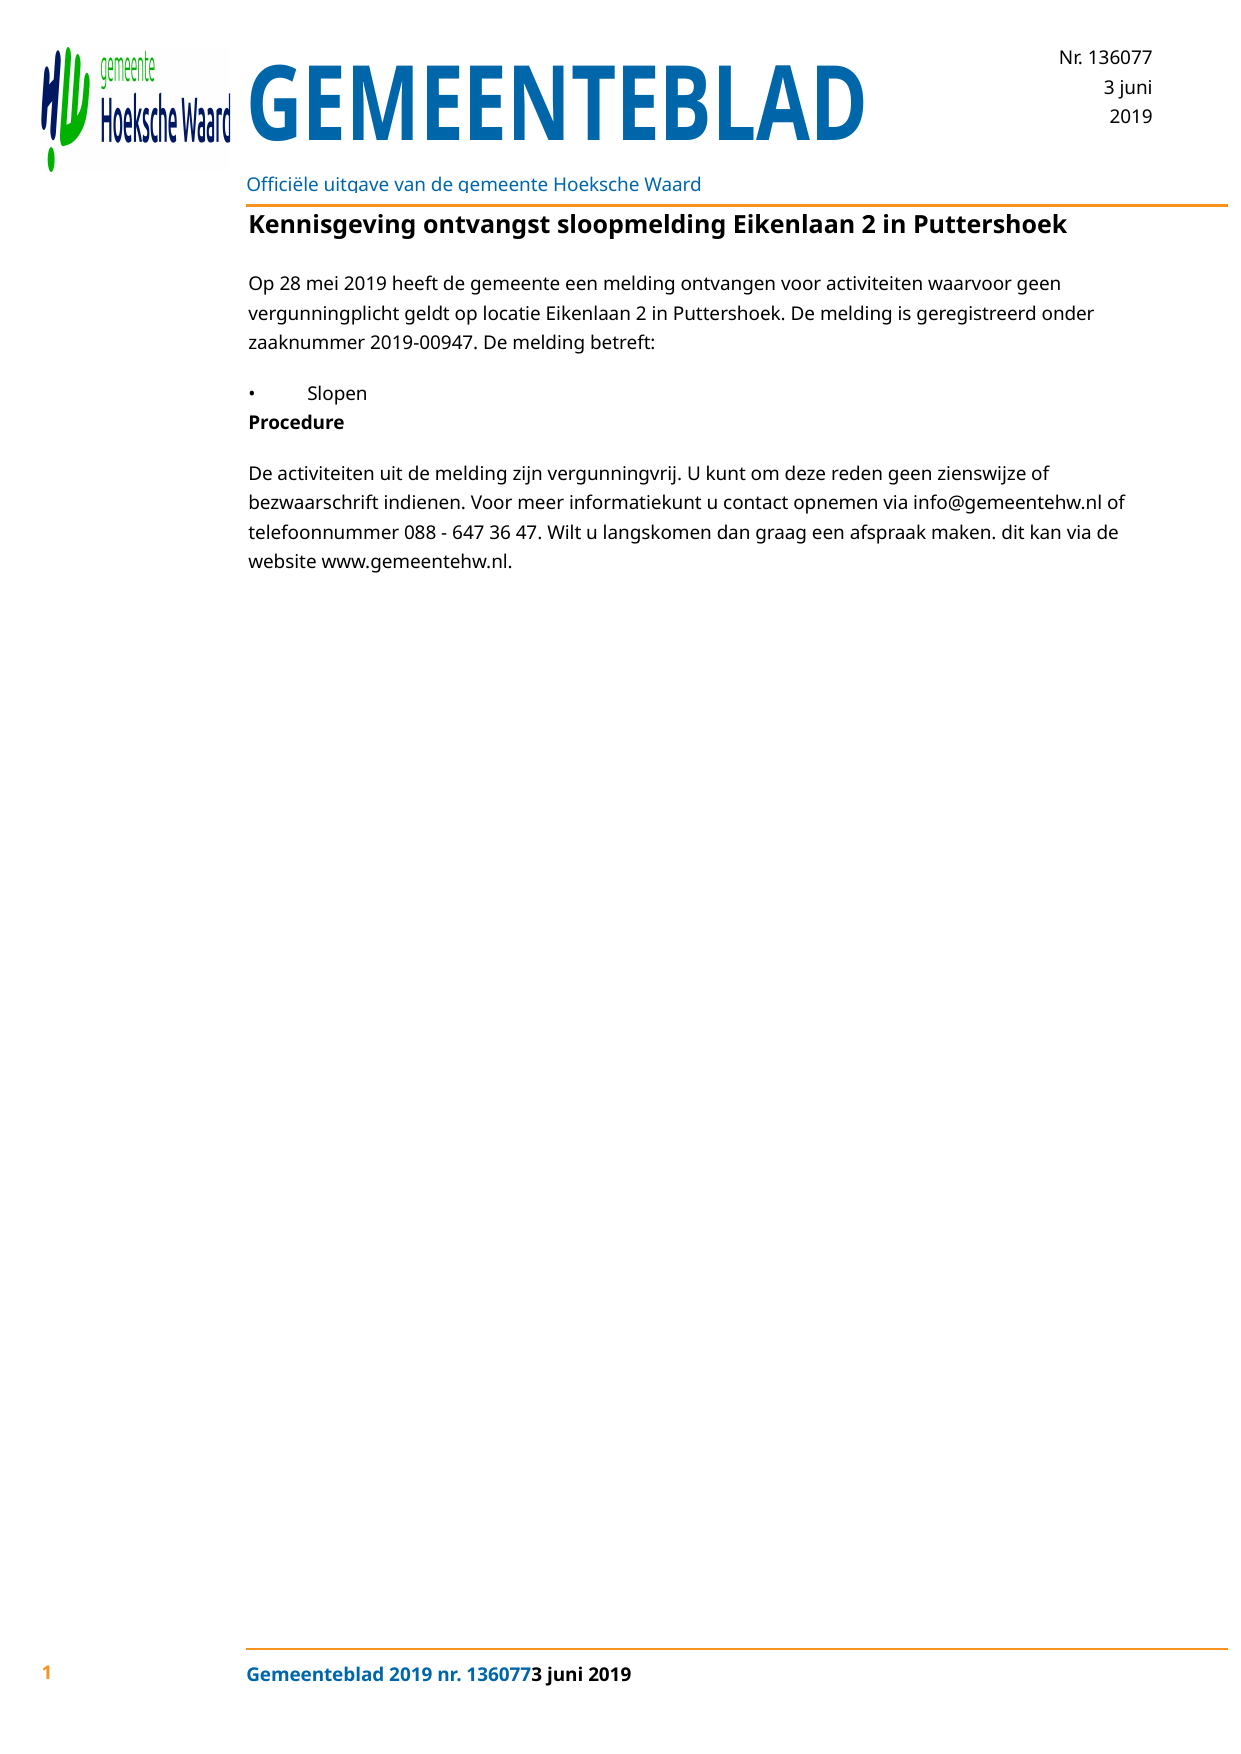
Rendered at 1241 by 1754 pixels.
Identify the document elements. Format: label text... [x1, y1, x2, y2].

text Op 28 mei 2019 heeft de gemeente een melding ontvangen voor activiteiten waarvoor geen vergunningplicht geldt op locatie Eikenlaan 2 in Puttershoek. De melding is geregistreerd onder zaaknummer 2019-00947. De melding betreft: [248, 270, 1152, 355]
list Slopen [248, 380, 1152, 406]
text Kennisgeving ontvangst sloopmelding Eikenlaan 2 in Puttershoek [248, 207, 1152, 241]
text De activiteiten uit de melding zijn vergunningvrij. U kunt om deze reden geen zienswijze of bezwaarschrift indienen. Voor meer informatiekunt u contact opnemen via info@gemeentehw.nl of telefoonnummer 088 - 647 36 47. Wilt u langskomen dan graag een afspraak maken. dit kan via de website www.gemeentehw.nl. [248, 460, 1152, 574]
picture [41, 47, 231, 172]
text Procedure [248, 409, 1152, 435]
